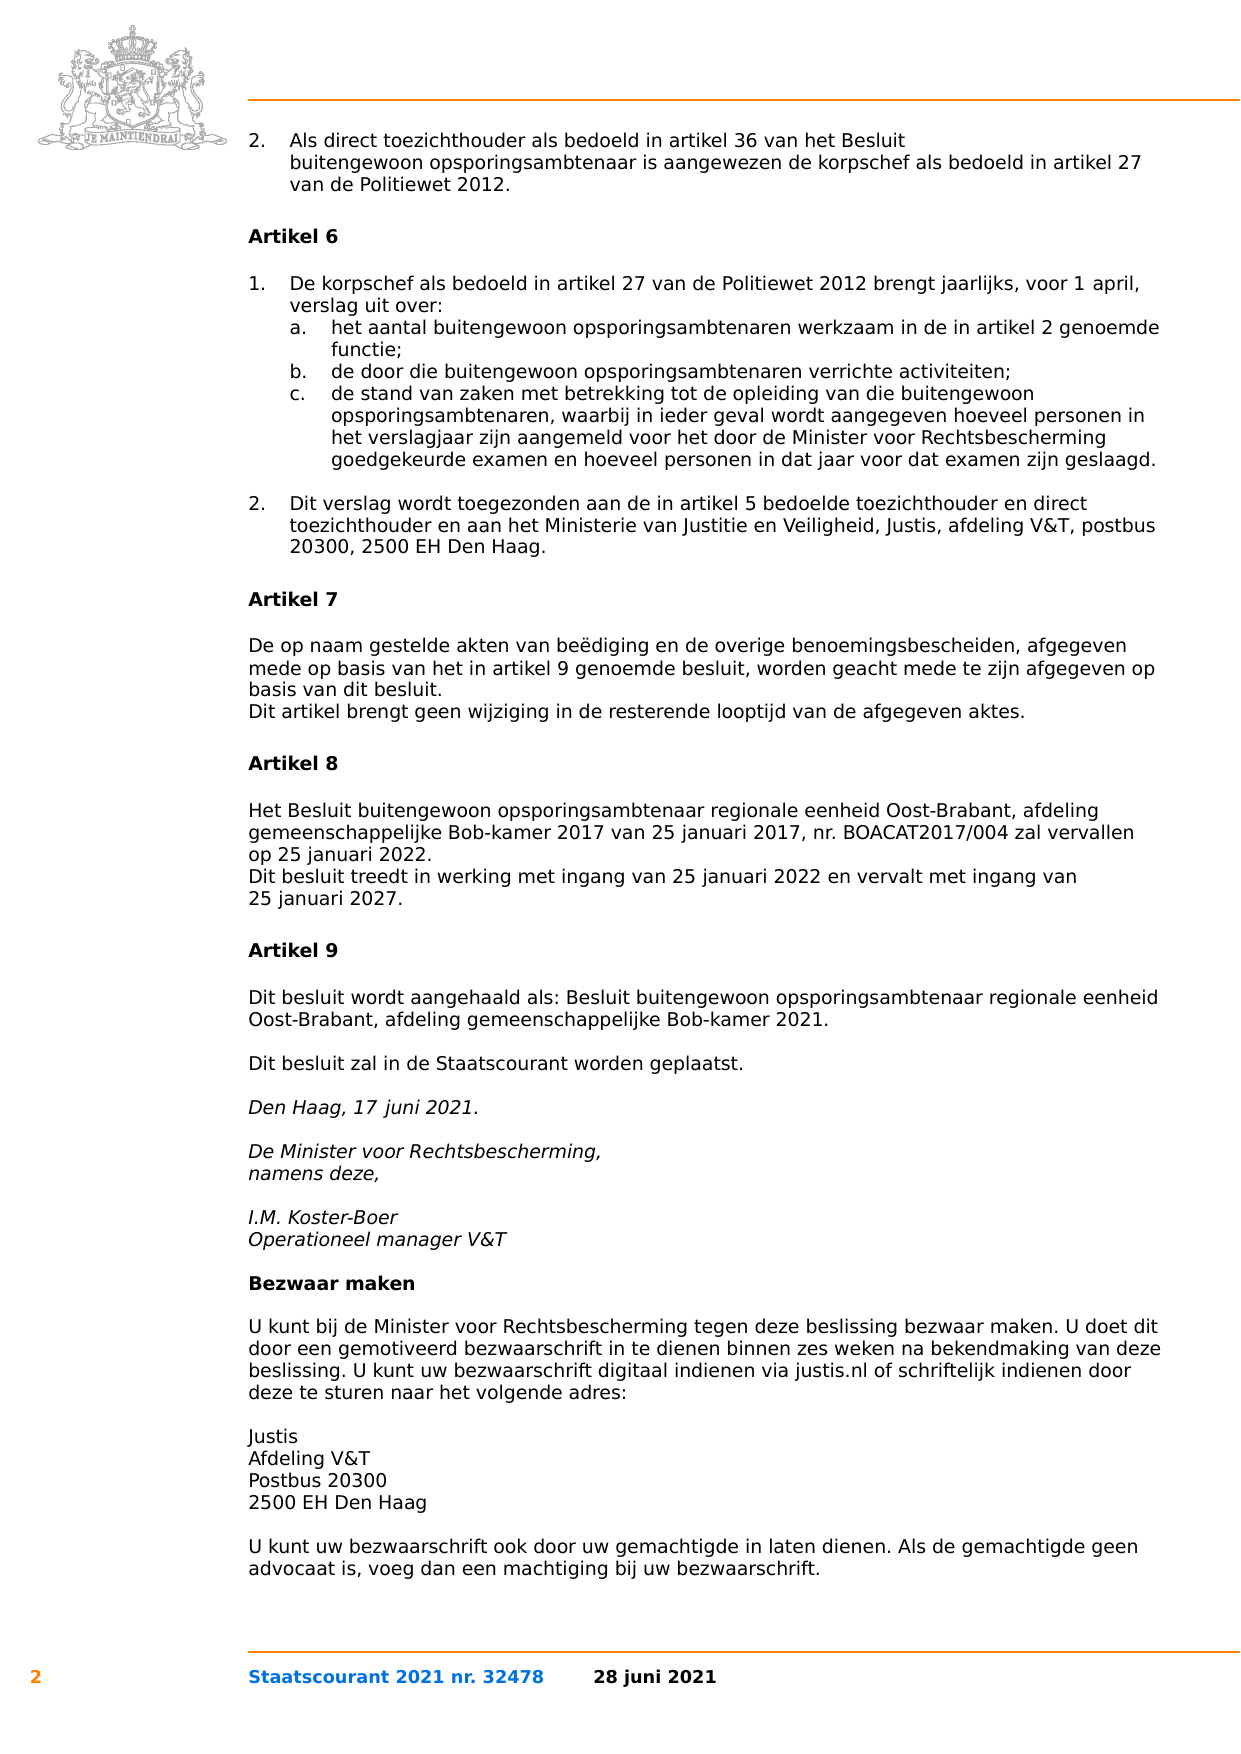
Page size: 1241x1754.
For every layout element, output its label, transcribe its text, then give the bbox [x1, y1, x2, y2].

subtitle Artikel 6 [248, 226, 1163, 248]
text 2500 EH Den Haag [248, 1492, 1163, 1514]
text U kunt uw bezwaarschrift ook door uw gemachtigde in laten dienen. Als de gemachtigde geen advocaat is, voeg dan een machtiging bij uw bezwaarschrift. [248, 1536, 1163, 1580]
picture [38, 25, 227, 150]
text 2. Dit verslag wordt toegezonden aan de in artikel 5 bedoelde toezichthouder en direct toezichthouder en aan het Ministerie van Justitie en Veiligheid, Justis, afdeling V&T, postbus 20300, 2500 EH Den Haag. [248, 492, 1163, 558]
text buitengewoon opsporingsambtenaar is aangewezen de korpschef als bedoeld in artikel 27 van de Politiewet 2012. [289, 152, 1163, 196]
text Dit besluit treedt in werking met ingang van 25 januari 2022 en vervalt met ingang van 25 januari 2027. [248, 866, 1163, 910]
text a. het aantal buitengewoon opsporingsambtenaren werkzaam in de in artikel 2 genoemde functie; [289, 317, 1163, 361]
text Bezwaar maken [248, 1272, 1163, 1294]
subtitle Artikel 7 [248, 588, 1163, 610]
text 1. De korpschef als bedoeld in artikel 27 van de Politiewet 2012 brengt jaarlijks, voor 1 april, verslag uit over: [248, 273, 1163, 317]
text De op naam gestelde akten van beëdiging en de overige benoemingsbescheiden, afgegeven mede op basis van het in artikel 9 genoemde besluit, worden geacht mede te zijn afgegeven op basis van dit besluit. [248, 635, 1163, 701]
text Den Haag, 17 juni 2021. [248, 1097, 1163, 1119]
text Postbus 20300 [248, 1470, 1163, 1492]
text Dit besluit zal in de Staatscourant worden geplaatst. [248, 1053, 1163, 1075]
text Dit besluit wordt aangehaald als: Besluit buitengewoon opsporingsambtenaar regionale eenheid Oost-Brabant, afdeling gemeenschappelijke Bob-kamer 2021. [248, 987, 1163, 1031]
text 2. Als direct toezichthouder als bedoeld in artikel 36 van het Besluit [248, 130, 1163, 152]
text Dit artikel brengt geen wijziging in de resterende looptijd van de afgegeven aktes. [248, 701, 1163, 723]
text Het Besluit buitengewoon opsporingsambtenaar regionale eenheid Oost-Brabant, afdeling gemeenschappelijke Bob-kamer 2017 van 25 januari 2017, nr. BOACAT2017/004 zal vervallen op 25 januari 2022. [248, 800, 1163, 866]
text Justis [248, 1426, 1163, 1448]
text U kunt bij de Minister voor Rechtsbescherming tegen deze beslissing bezwaar maken. U doet dit door een gemotiveerd bezwaarschrift in te dienen binnen zes weken na bekendmaking van deze beslissing. U kunt uw bezwaarschrift digitaal indienen via justis.nl of schriftelijk indienen door deze te sturen naar het volgende adres: [248, 1316, 1163, 1404]
text Afdeling V&T [248, 1448, 1163, 1470]
text b. de door die buitengewoon opsporingsambtenaren verrichte activiteiten; [289, 361, 1163, 383]
text De Minister voor Rechtsbescherming, namens deze, I.M. Koster-Boer Operationeel manager V&T [248, 1141, 1163, 1251]
text c. de stand van zaken met betrekking tot de opleiding van die buitengewoon opsporingsambtenaren, waarbij in ieder geval wordt aangegeven hoeveel personen in het verslagjaar zijn aangemeld voor het door de Minister voor Rechtsbescherming goedgekeurde examen en hoeveel personen in dat jaar voor dat examen zijn geslaagd. [289, 383, 1163, 471]
subtitle Artikel 9 [248, 940, 1163, 962]
subtitle Artikel 8 [248, 753, 1163, 775]
